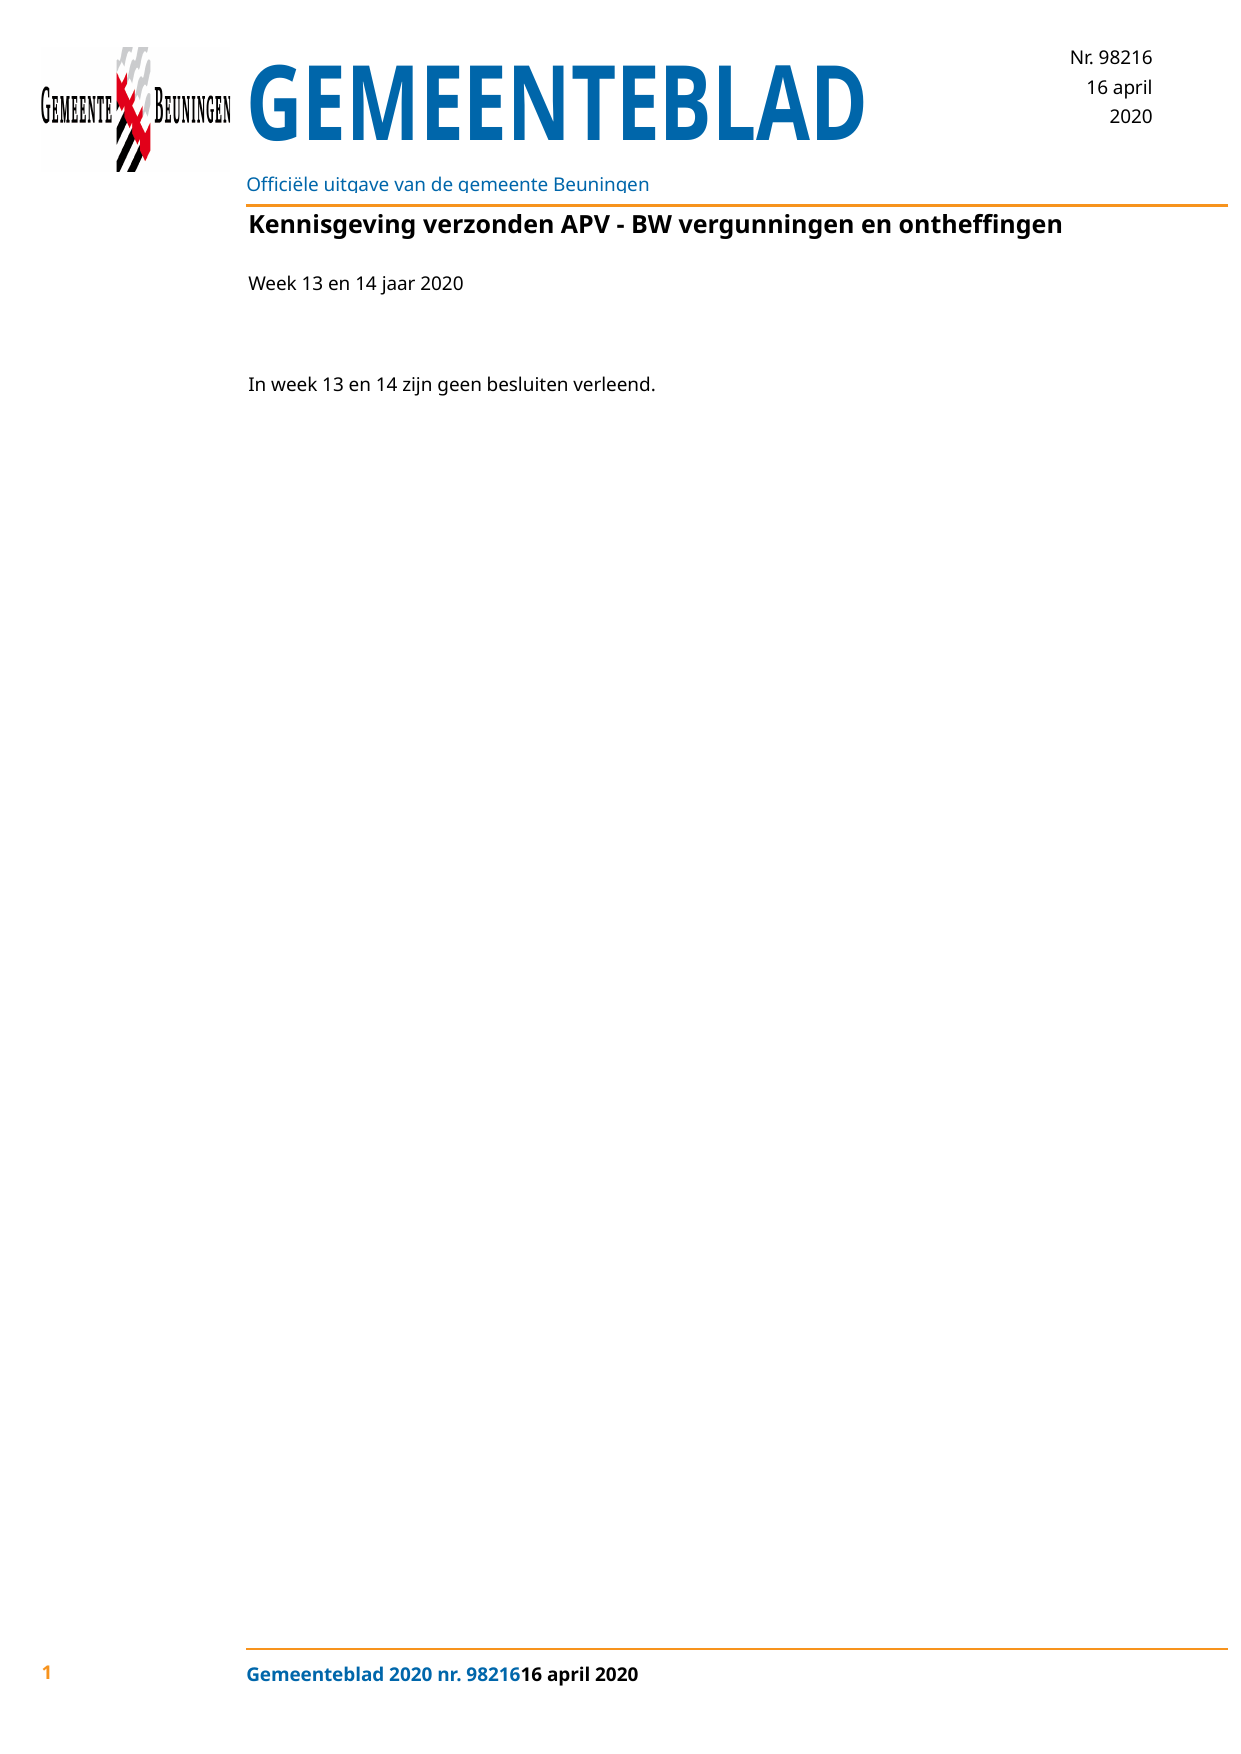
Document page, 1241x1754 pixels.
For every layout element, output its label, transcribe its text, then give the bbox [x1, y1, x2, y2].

picture [41, 47, 231, 172]
text Week 13 en 14 jaar 2020 [248, 270, 1152, 296]
text In week 13 en 14 zijn geen besluiten verleend. [248, 371, 1152, 397]
text Kennisgeving verzonden APV - BW vergunningen en ontheffingen [248, 207, 1152, 241]
